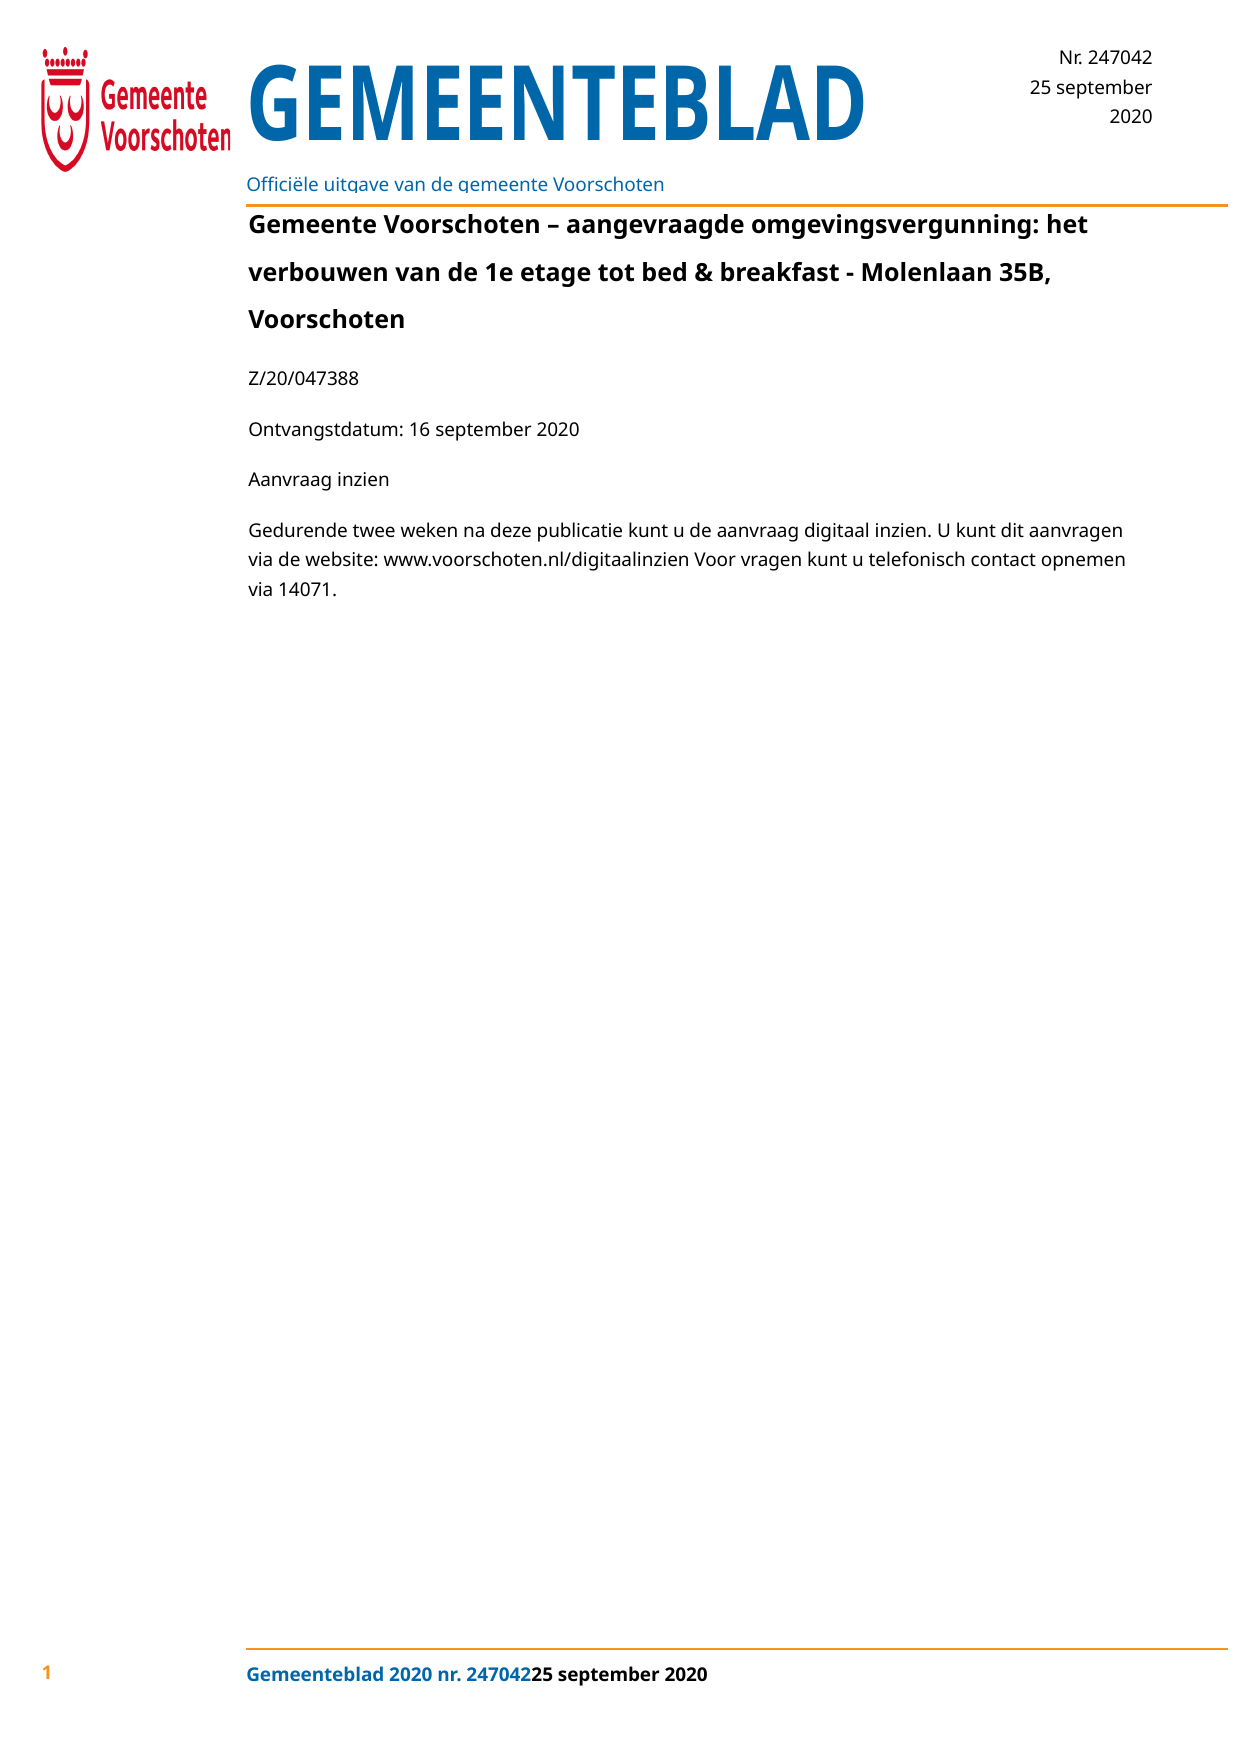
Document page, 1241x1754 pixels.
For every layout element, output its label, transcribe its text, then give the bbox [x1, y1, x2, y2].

text Aanvraag inzien [248, 466, 1152, 492]
text Ontvangstdatum: 16 september 2020 [248, 416, 1152, 442]
text Gemeente Voorschoten – aangevraagde omgevingsvergunning: het verbouwen van de 1e etage tot bed & breakfast - Molenlaan 35B, Voorschoten [248, 207, 1152, 336]
text Z/20/047388 [248, 366, 1152, 391]
text Gedurende twee weken na deze publicatie kunt u de aanvraag digitaal inzien. U kunt dit aanvragen via de website: www.voorschoten.nl/digitaalinzien Voor vragen kunt u telefonisch contact opnemen via 14071. [248, 517, 1152, 602]
picture [41, 47, 231, 172]
